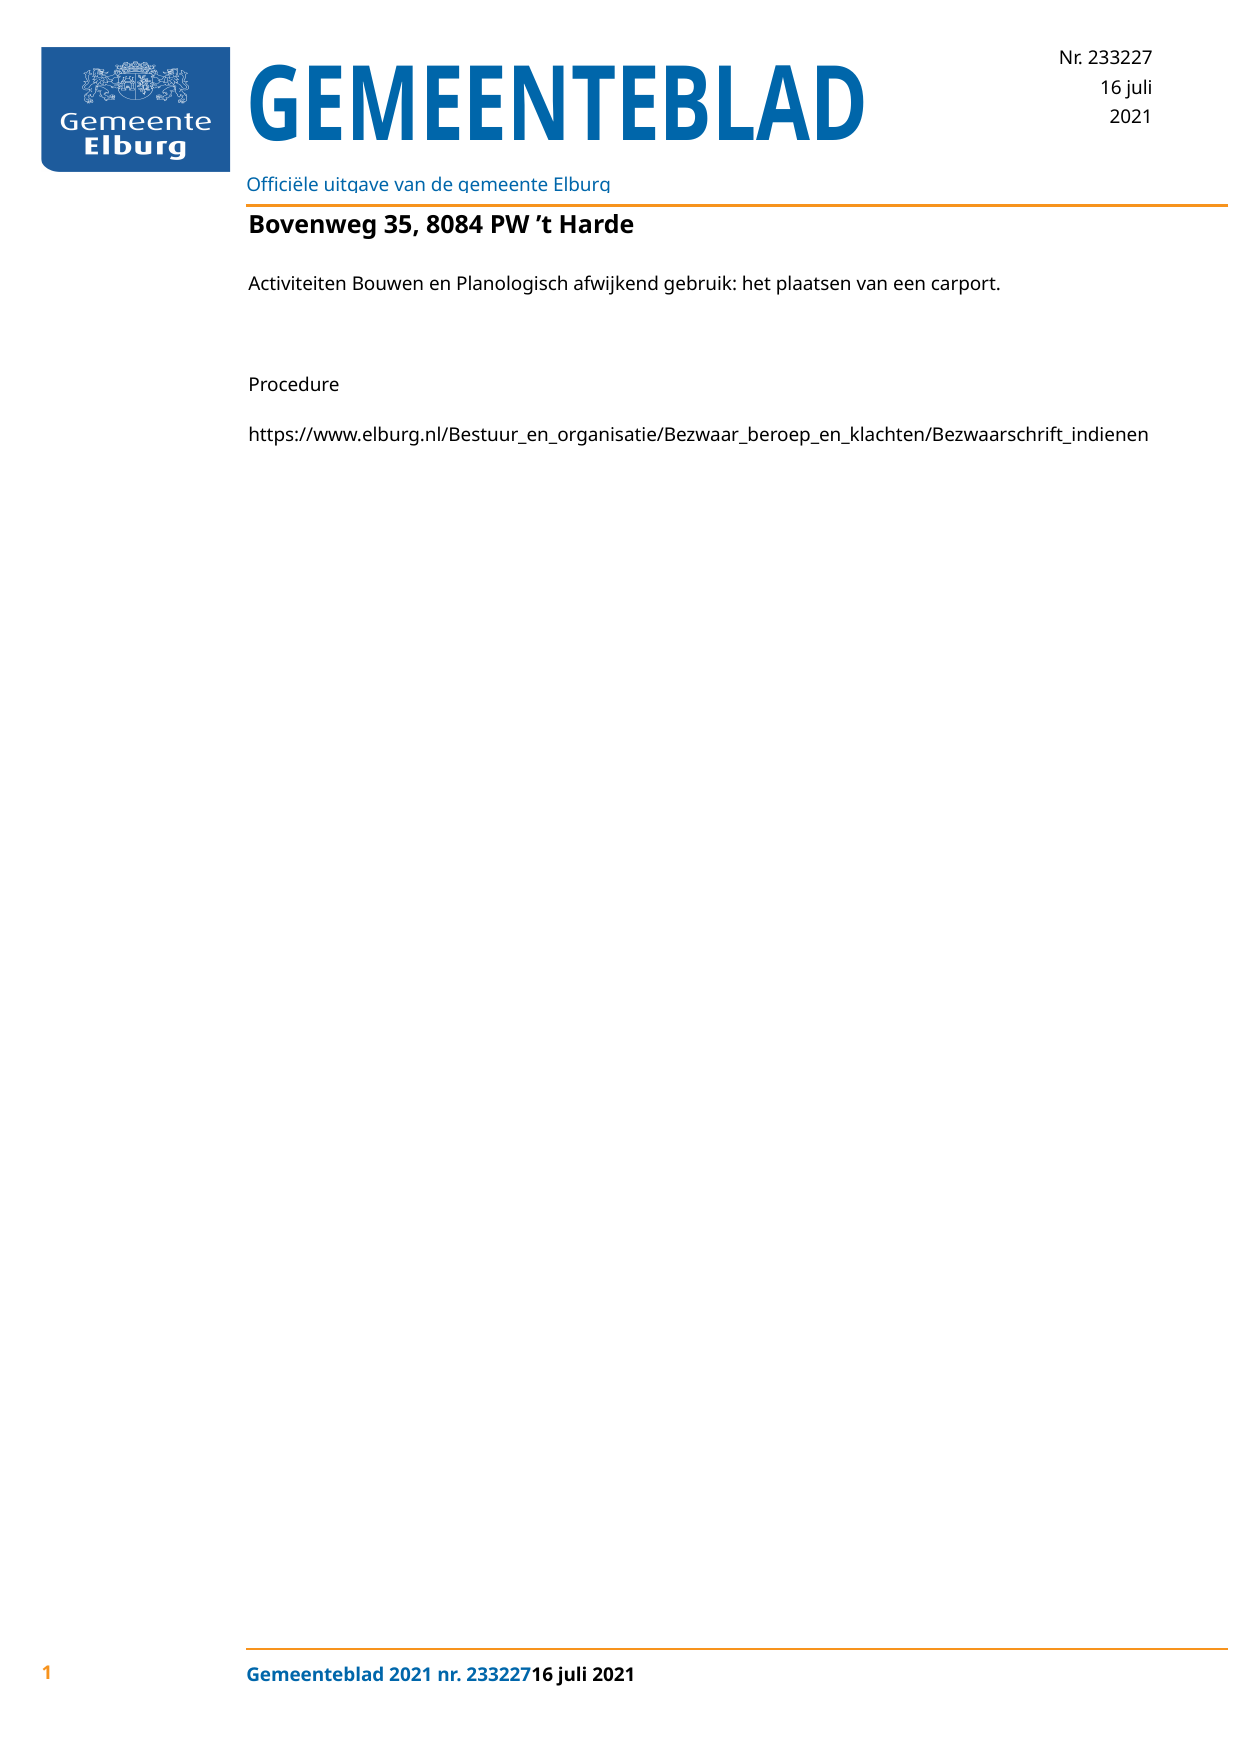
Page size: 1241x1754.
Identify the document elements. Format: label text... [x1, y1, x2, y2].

text Procedure [248, 371, 1152, 397]
picture [41, 47, 231, 172]
text https://www.elburg.nl/Bestuur_en_organisatie/Bezwaar_beroep_en_klachten/Bezwaarschrift_indienen [248, 422, 1152, 447]
text Bovenweg 35, 8084 PW ’t Harde [248, 207, 1152, 241]
text Activiteiten Bouwen en Planologisch afwijkend gebruik: het plaatsen van een carport. [248, 270, 1152, 296]
